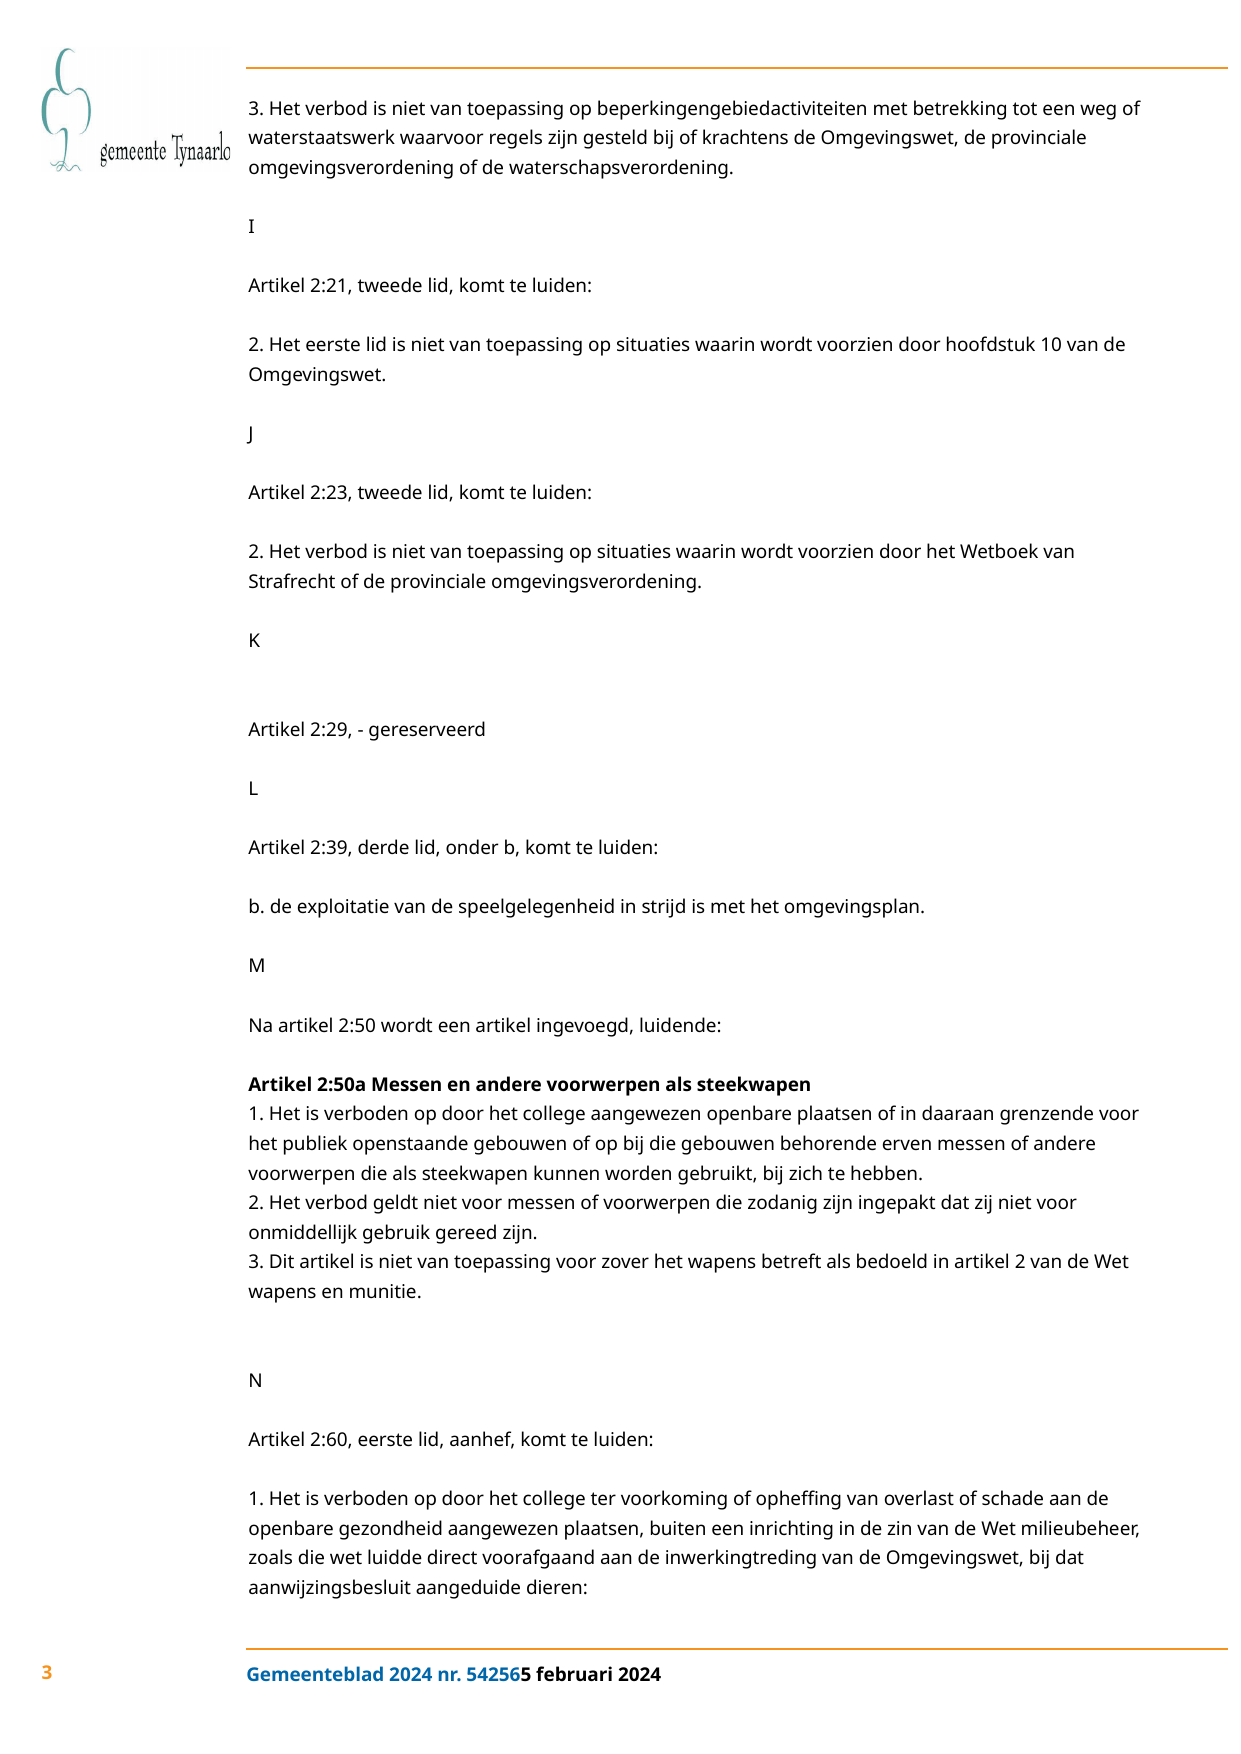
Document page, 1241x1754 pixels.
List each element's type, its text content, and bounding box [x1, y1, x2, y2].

text M [248, 953, 1152, 978]
text Artikel 2:39, derde lid, onder b, komt te luiden: [248, 834, 1152, 860]
text Artikel 2:50a Messen en andere voorwerpen als steekwapen [248, 1071, 1152, 1097]
picture [41, 47, 231, 172]
text 3. Dit artikel is niet van toepassing voor zover het wapens betreft als bedoeld in artikel 2 van de Wet wapens en munitie. [248, 1248, 1152, 1304]
text K [248, 627, 1152, 653]
text b. de exploitatie van de speelgelegenheid in strijd is met het omgevingsplan. [248, 893, 1152, 919]
text Artikel 2:29, - gereserveerd [248, 716, 1152, 742]
text 2. Het eerste lid is niet van toepassing op situaties waarin wordt voorzien door hoofdstuk 10 van de Omgevingswet. [248, 331, 1152, 387]
text L [248, 775, 1152, 801]
text J [248, 420, 1152, 446]
text 2. Het verbod geldt niet voor messen of voorwerpen die zodanig zijn ingepakt dat zij niet voor onmiddellijk gebruik gereed zijn. [248, 1189, 1152, 1245]
text 1. Het is verboden op door het college ter voorkoming of opheffing van overlast of schade aan de openbare gezondheid aangewezen plaatsen, buiten een inrichting in de zin van de Wet milieubeheer, zoals die wet luidde direct voorafgaand aan de inwerkingtreding van de Omgevingswet, bij dat aanwijzingsbesluit aangeduide dieren: [248, 1485, 1152, 1600]
text 1. Het is verboden op door het college aangewezen openbare plaatsen of in daaraan grenzende voor het publiek openstaande gebouwen of op bij die gebouwen behorende erven messen of andere voorwerpen die als steekwapen kunnen worden gebruikt, bij zich te hebben. [248, 1101, 1152, 1186]
text Artikel 2:23, tweede lid, komt te luiden: [248, 479, 1152, 505]
text Artikel 2:21, tweede lid, komt te luiden: [248, 272, 1152, 298]
text I [248, 213, 1152, 239]
text Na artikel 2:50 wordt een artikel ingevoegd, luidende: [248, 1012, 1152, 1038]
text 3. Het verbod is niet van toepassing op beperkingengebiedactiviteiten met betrekking tot een weg of waterstaatswerk waarvoor regels zijn gesteld bij of krachtens de Omgevingswet, de provinciale omgevingsverordening of de waterschapsverordening. [248, 95, 1152, 180]
text N [248, 1367, 1152, 1393]
text Artikel 2:60, eerste lid, aanhef, komt te luiden: [248, 1426, 1152, 1452]
text 2. Het verbod is niet van toepassing op situaties waarin wordt voorzien door het Wetboek van Strafrecht of de provinciale omgevingsverordening. [248, 538, 1152, 594]
